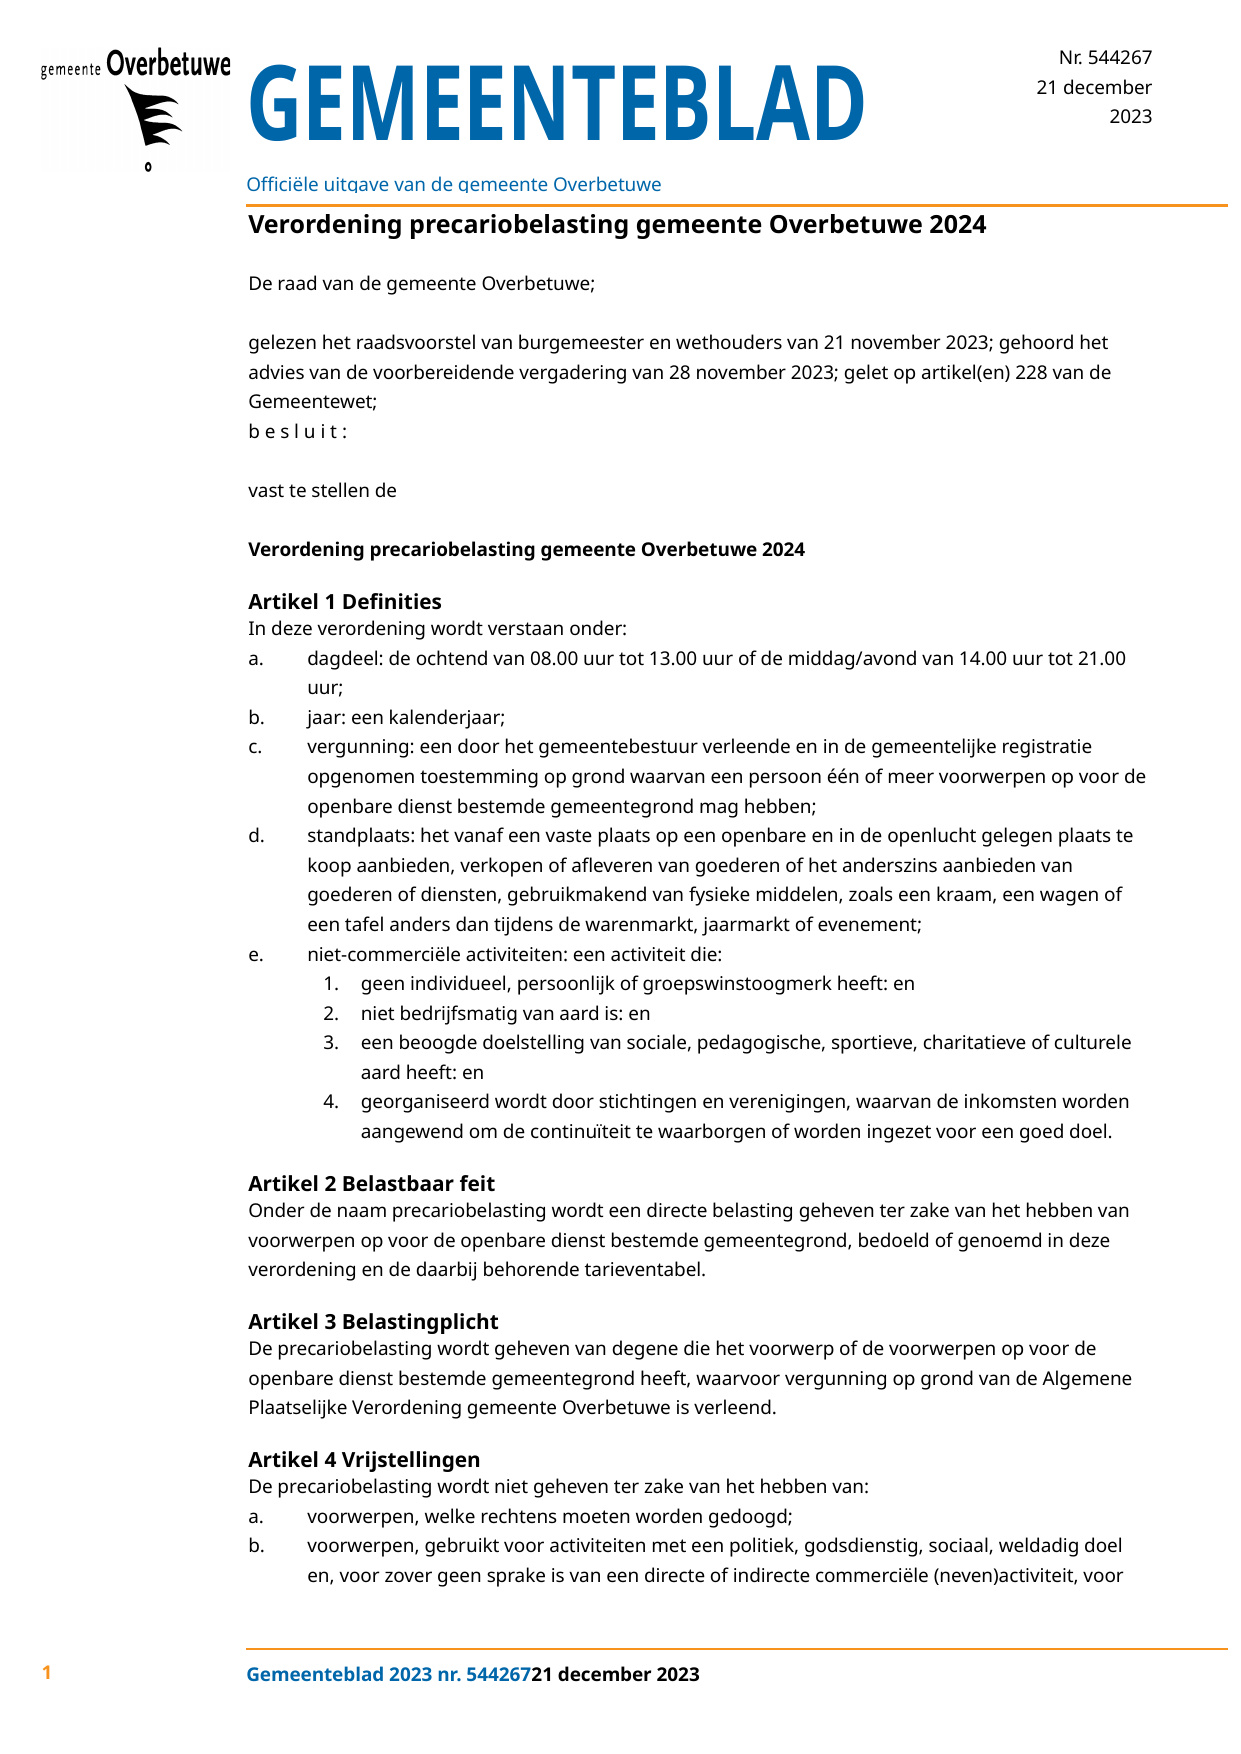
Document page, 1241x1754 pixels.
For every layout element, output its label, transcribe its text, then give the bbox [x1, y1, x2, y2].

list voorwerpen, welke rechtens moeten worden gedoogd; [248, 1503, 1152, 1528]
text Artikel 1 Definities [248, 587, 1152, 615]
text De precariobelasting wordt geheven van degene die het voorwerp of de voorwerpen op voor de openbare dienst bestemde gemeentegrond heeft, waarvoor vergunning op grond van de Algemene Plaatselijke Verordening gemeente Overbetuwe is verleend. [248, 1335, 1152, 1420]
text Artikel 4 Vrijstellingen [248, 1445, 1152, 1473]
text Artikel 3 Belastingplicht [248, 1307, 1152, 1335]
text De precariobelasting wordt niet geheven ter zake van het hebben van: [248, 1473, 1152, 1499]
list standplaats: het vanaf een vaste plaats op een openbare en in de openlucht gelegen plaats te koop aanbieden, verkopen of afleveren van goederen of het anderszins aanbieden van goederen of diensten, gebruikmakend van fysieke middelen, zoals een kraam, een wagen of een tafel anders dan tijdens de warenmarkt, jaarmarkt of evenement; [248, 822, 1152, 937]
text Onder de naam precariobelasting wordt een directe belasting geheven ter zake van het hebben van voorwerpen op voor de openbare dienst bestemde gemeentegrond, bedoeld of genoemd in deze verordening en de daarbij behorende tarieventabel. [248, 1197, 1152, 1282]
list georganiseerd wordt door stichtingen en verenigingen, waarvan de inkomsten worden aangewend om de continuïteit te waarborgen of worden ingezet voor een goed doel. [323, 1089, 1152, 1144]
list voorwerpen, gebruikt voor activiteiten met een politiek, godsdienstig, sociaal, weldadig doel en, voor zover geen sprake is van een directe of indirecte commerciële (neven)activiteit, voor [248, 1532, 1152, 1588]
text Verordening precariobelasting gemeente Overbetuwe 2024 [248, 207, 1152, 241]
list vergunning: een door het gemeentebestuur verleende en in de gemeentelijke registratie opgenomen toestemming op grond waarvan een persoon één of meer voorwerpen op voor de openbare dienst bestemde gemeentegrond mag hebben; [248, 734, 1152, 819]
text gelezen het raadsvoorstel van burgemeester en wethouders van 21 november 2023; gehoord het advies van de voorbereidende vergadering van 28 november 2023; gelet op artikel(en) 228 van de Gemeentewet; [248, 329, 1152, 414]
list dagdeel: de ochtend van 08.00 uur tot 13.00 uur of de middag/avond van 14.00 uur tot 21.00 uur; [248, 645, 1152, 700]
list jaar: een kalenderjaar; [248, 704, 1152, 730]
text Artikel 2 Belastbaar feit [248, 1169, 1152, 1197]
text De raad van de gemeente Overbetuwe; [248, 270, 1152, 296]
text In deze verordening wordt verstaan onder: [248, 615, 1152, 641]
text b e s l u i t : [248, 418, 1152, 444]
list geen individueel, persoonlijk of groepswinstoogmerk heeft: en [323, 970, 1152, 996]
text vast te stellen de [248, 477, 1152, 503]
picture [41, 47, 231, 172]
list niet-commerciële activiteiten: een activiteit die: [248, 941, 1152, 967]
list niet bedrijfsmatig van aard is: en [323, 1000, 1152, 1026]
list een beoogde doelstelling van sociale, pedagogische, sportieve, charitatieve of culturele aard heeft: en [323, 1029, 1152, 1085]
text Verordening precariobelasting gemeente Overbetuwe 2024 [248, 537, 1152, 562]
